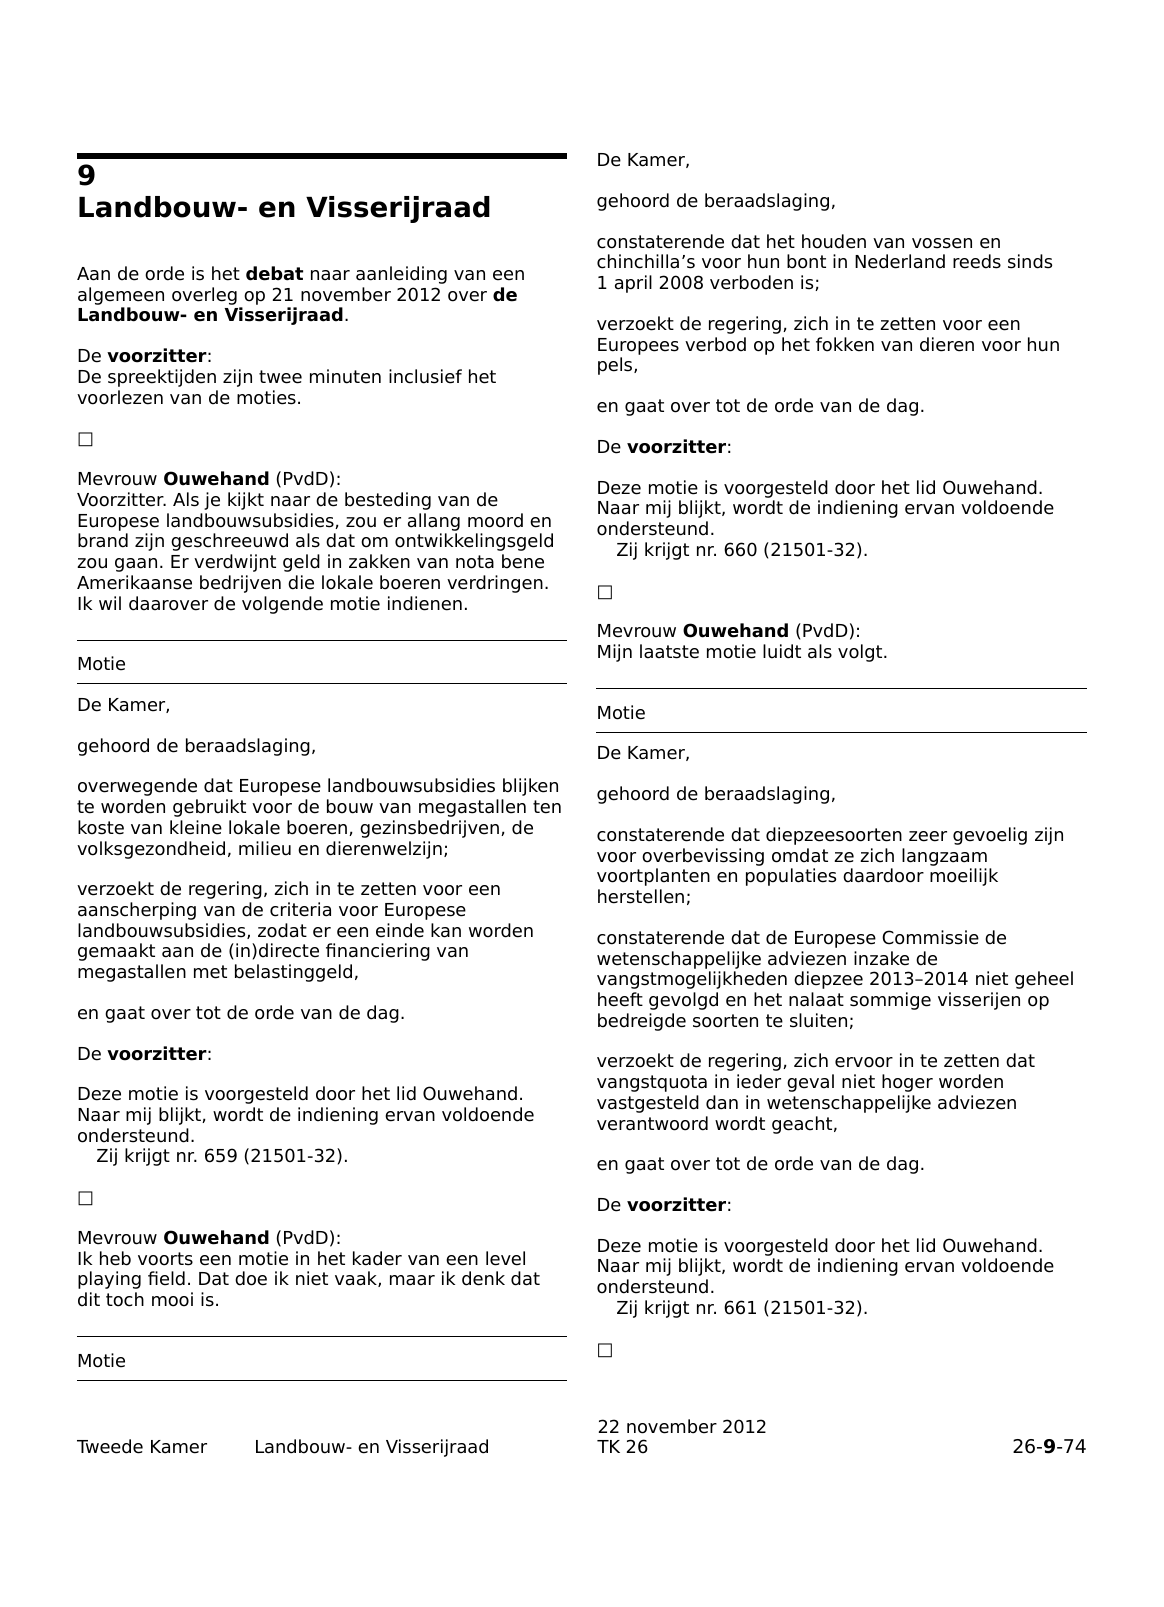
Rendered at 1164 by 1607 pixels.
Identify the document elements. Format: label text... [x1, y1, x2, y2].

text De Kamer, [596, 150, 1087, 171]
text Mevrouw Ouwehand (PvdD): [77, 469, 567, 490]
text Voorzitter. Als je kijkt naar de besteding van de Europese landbouwsubsidies, zou er allang moord en brand zijn geschreeuwd als dat om ontwikkelingsgeld zou gaan. Er verdwijnt geld in zakken van nota bene Amerikaanse bedrijven die lokale boeren verdringen. Ik wil daarover de volgende motie indienen. [77, 490, 567, 614]
text en gaat over tot de orde van de dag. [77, 1003, 567, 1023]
text □ [77, 1187, 567, 1208]
text □ [596, 580, 1087, 601]
text Mevrouw Ouwehand (PvdD): [77, 1228, 567, 1248]
text gehoord de beraadslaging, [77, 735, 567, 756]
text De voorzitter: [77, 346, 567, 367]
text overwegende dat Europese landbouwsubsidies blijken te worden gebruikt voor de bouw van megastallen ten koste van kleine lokale boeren, gezinsbedrijven, de volksgezondheid, milieu en dierenwelzijn; [77, 776, 567, 859]
text gehoord de beraadslaging, [596, 191, 1087, 212]
text De voorzitter: [596, 1195, 1087, 1216]
text De spreektijden zijn twee minuten inclusief het voorlezen van de moties. [77, 367, 567, 408]
text Motie [77, 654, 567, 675]
text en gaat over tot de orde van de dag. [596, 396, 1087, 417]
text Aan de orde is het debat naar aanleiding van een algemeen overleg op 21 november 2012 over de Landbouw- en Visserijraad. [77, 264, 567, 326]
text De voorzitter: [596, 437, 1087, 457]
text □ [596, 1338, 1087, 1359]
text verzoekt de regering, zich in te zetten voor een Europees verbod op het fokken van dieren voor hun pels, [596, 314, 1087, 376]
title 9 Landbouw- en Visserijraad [77, 159, 567, 224]
text constaterende dat de Europese Commissie de wetenschappelijke adviezen inzake de vangstmogelijkheden diepzee 2013–2014 niet geheel heeft gevolgd en het nalaat sommige visserijen op bedreigde soorten te sluiten; [596, 928, 1087, 1031]
text Mijn laatste motie luidt als volgt. [596, 642, 1087, 663]
text Deze motie is voorgesteld door het lid Ouwehand. Naar mij blijkt, wordt de indiening ervan voldoende ondersteund. [596, 1236, 1087, 1298]
text □ [77, 428, 567, 449]
text Motie [77, 1351, 567, 1371]
text gehoord de beraadslaging, [596, 784, 1087, 805]
text Zij krijgt nr. 661 (21501-32). [596, 1298, 1087, 1318]
text Motie [596, 702, 1087, 723]
text Zij krijgt nr. 659 (21501-32). [77, 1146, 567, 1167]
text Deze motie is voorgesteld door het lid Ouwehand. Naar mij blijkt, wordt de indiening ervan voldoende ondersteund. [596, 477, 1087, 540]
text en gaat over tot de orde van de dag. [596, 1154, 1087, 1175]
text constaterende dat het houden van vossen en chinchilla’s voor hun bont in Nederland reeds sinds 1 april 2008 verboden is; [596, 232, 1087, 294]
text Zij krijgt nr. 660 (21501-32). [596, 540, 1087, 560]
text De voorzitter: [77, 1043, 567, 1064]
text Deze motie is voorgesteld door het lid Ouwehand. Naar mij blijkt, wordt de indiening ervan voldoende ondersteund. [77, 1084, 567, 1146]
text constaterende dat diepzeesoorten zeer gevoelig zijn voor overbevissing omdat ze zich langzaam voortplanten en populaties daardoor moeilijk herstellen; [596, 825, 1087, 908]
text Ik heb voorts een motie in het kader van een level playing field. Dat doe ik niet vaak, maar ik denk dat dit toch mooi is. [77, 1248, 567, 1311]
text verzoekt de regering, zich in te zetten voor een aanscherping van de criteria voor Europese landbouwsubsidies, zodat er een einde kan worden gemaakt aan de (in)directe financiering van megastallen met belastinggeld, [77, 879, 567, 983]
text De Kamer, [596, 743, 1087, 764]
text Mevrouw Ouwehand (PvdD): [596, 621, 1087, 642]
text verzoekt de regering, zich ervoor in te zetten dat vangstquota in ieder geval niet hoger worden vastgesteld dan in wetenschappelijke adviezen verantwoord wordt geacht, [596, 1051, 1087, 1134]
text De Kamer, [77, 695, 567, 715]
